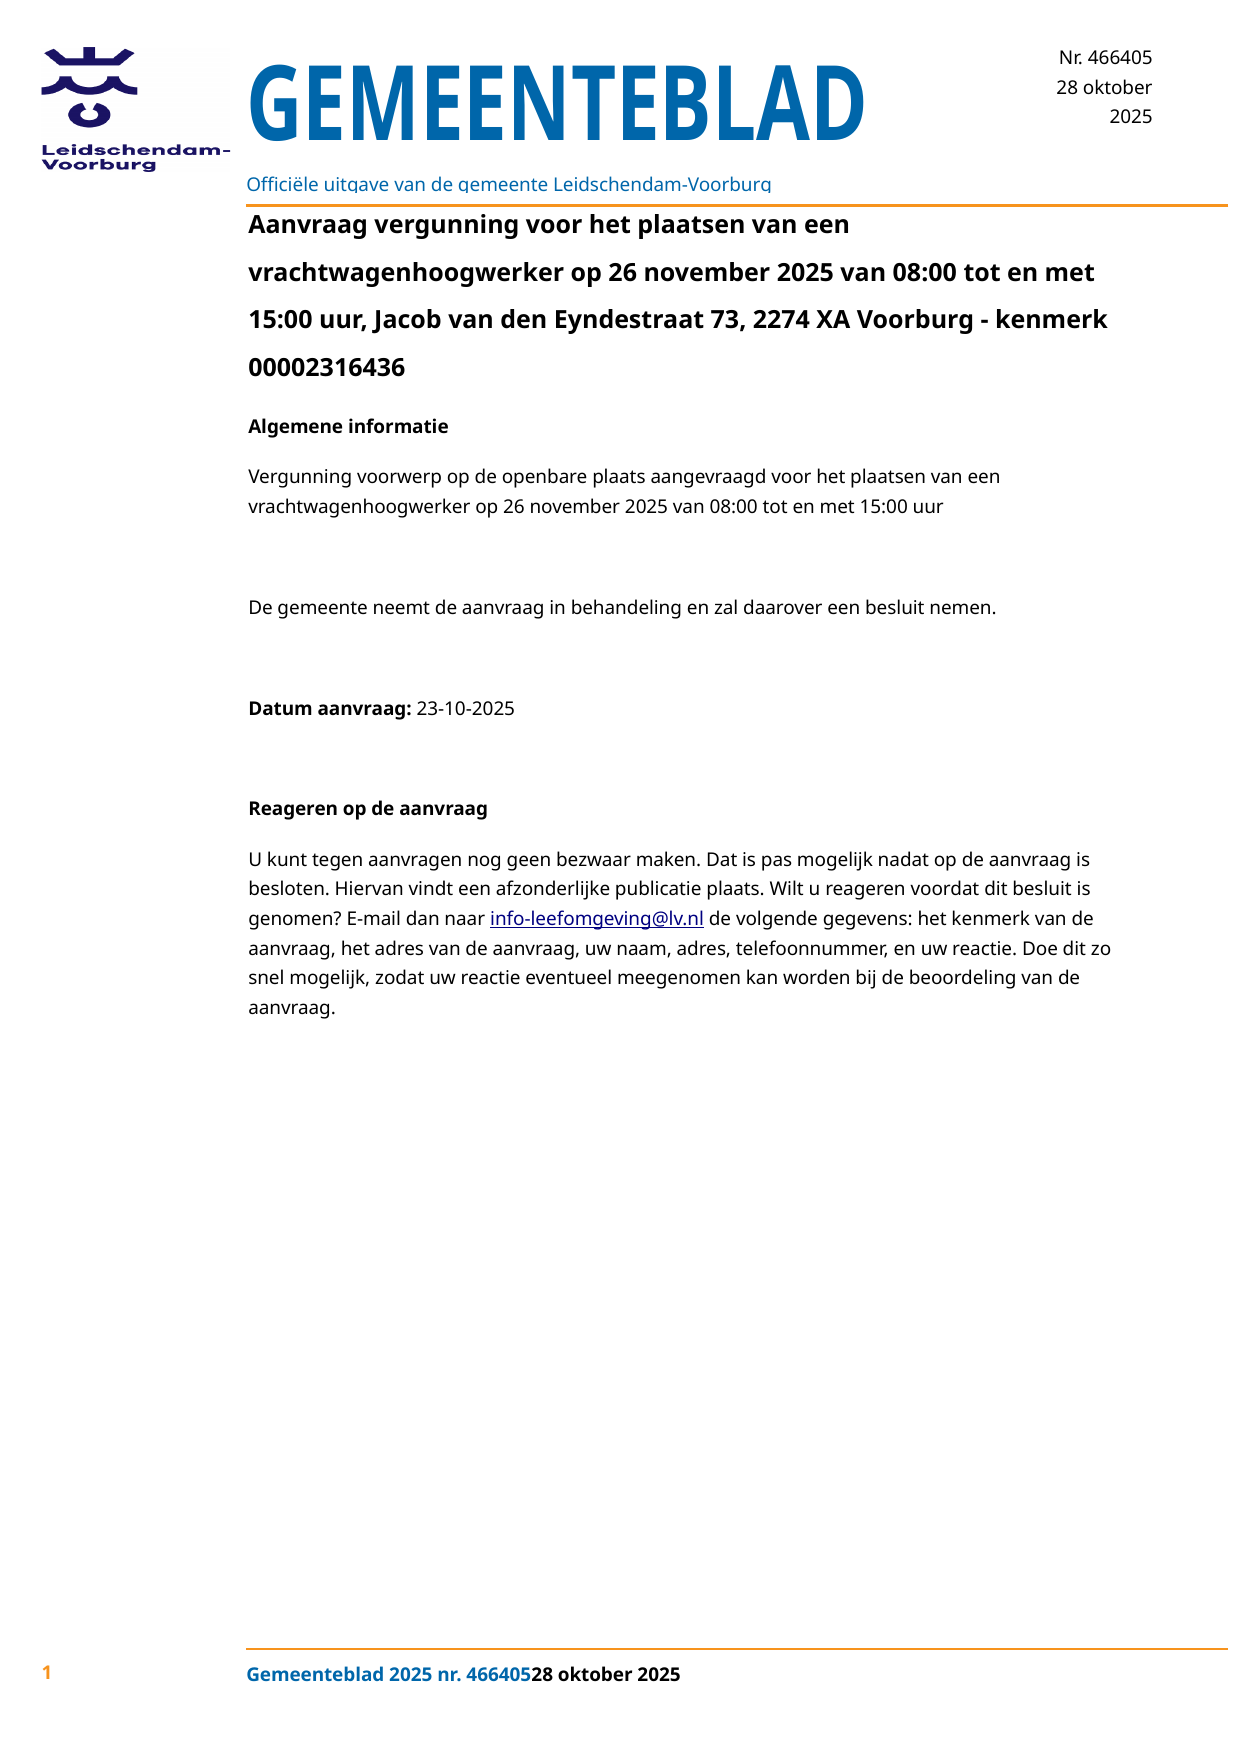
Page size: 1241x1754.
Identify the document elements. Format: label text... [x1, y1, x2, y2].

text Algemene informatie [248, 413, 1152, 439]
picture [41, 47, 231, 172]
text U kunt tegen aanvragen nog geen bezwaar maken. Dat is pas mogelijk nadat op de aanvraag is besloten. Hiervan vindt een afzonderlijke publicatie plaats. Wilt u reageren voordat dit besluit is genomen? E-mail dan naar info-leefomgeving@lv.nl de volgende gegevens: het kenmerk van de aanvraag, het adres van de aanvraag, uw naam, adres, telefoonnummer, en uw reactie. Doe dit zo snel mogelijk, zodat uw reactie eventueel meegenomen kan worden bij de beoordeling van de aanvraag. [248, 846, 1152, 1020]
text Reageren op de aanvraag [248, 796, 1152, 821]
text Datum aanvraag: 23-10-2025 [248, 695, 1152, 721]
text Vergunning voorwerp op de openbare plaats aangevraagd voor het plaatsen van een vrachtwagenhoogwerker op 26 november 2025 van 08:00 tot en met 15:00 uur [248, 463, 1152, 519]
text Aanvraag vergunning voor het plaatsen van een vrachtwagenhoogwerker op 26 november 2025 van 08:00 tot en met 15:00 uur, Jacob van den Eyndestraat 73, 2274 XA Voorburg - kenmerk 00002316436 [248, 207, 1152, 384]
text De gemeente neemt de aanvraag in behandeling en zal daarover een besluit nemen. [248, 594, 1152, 620]
